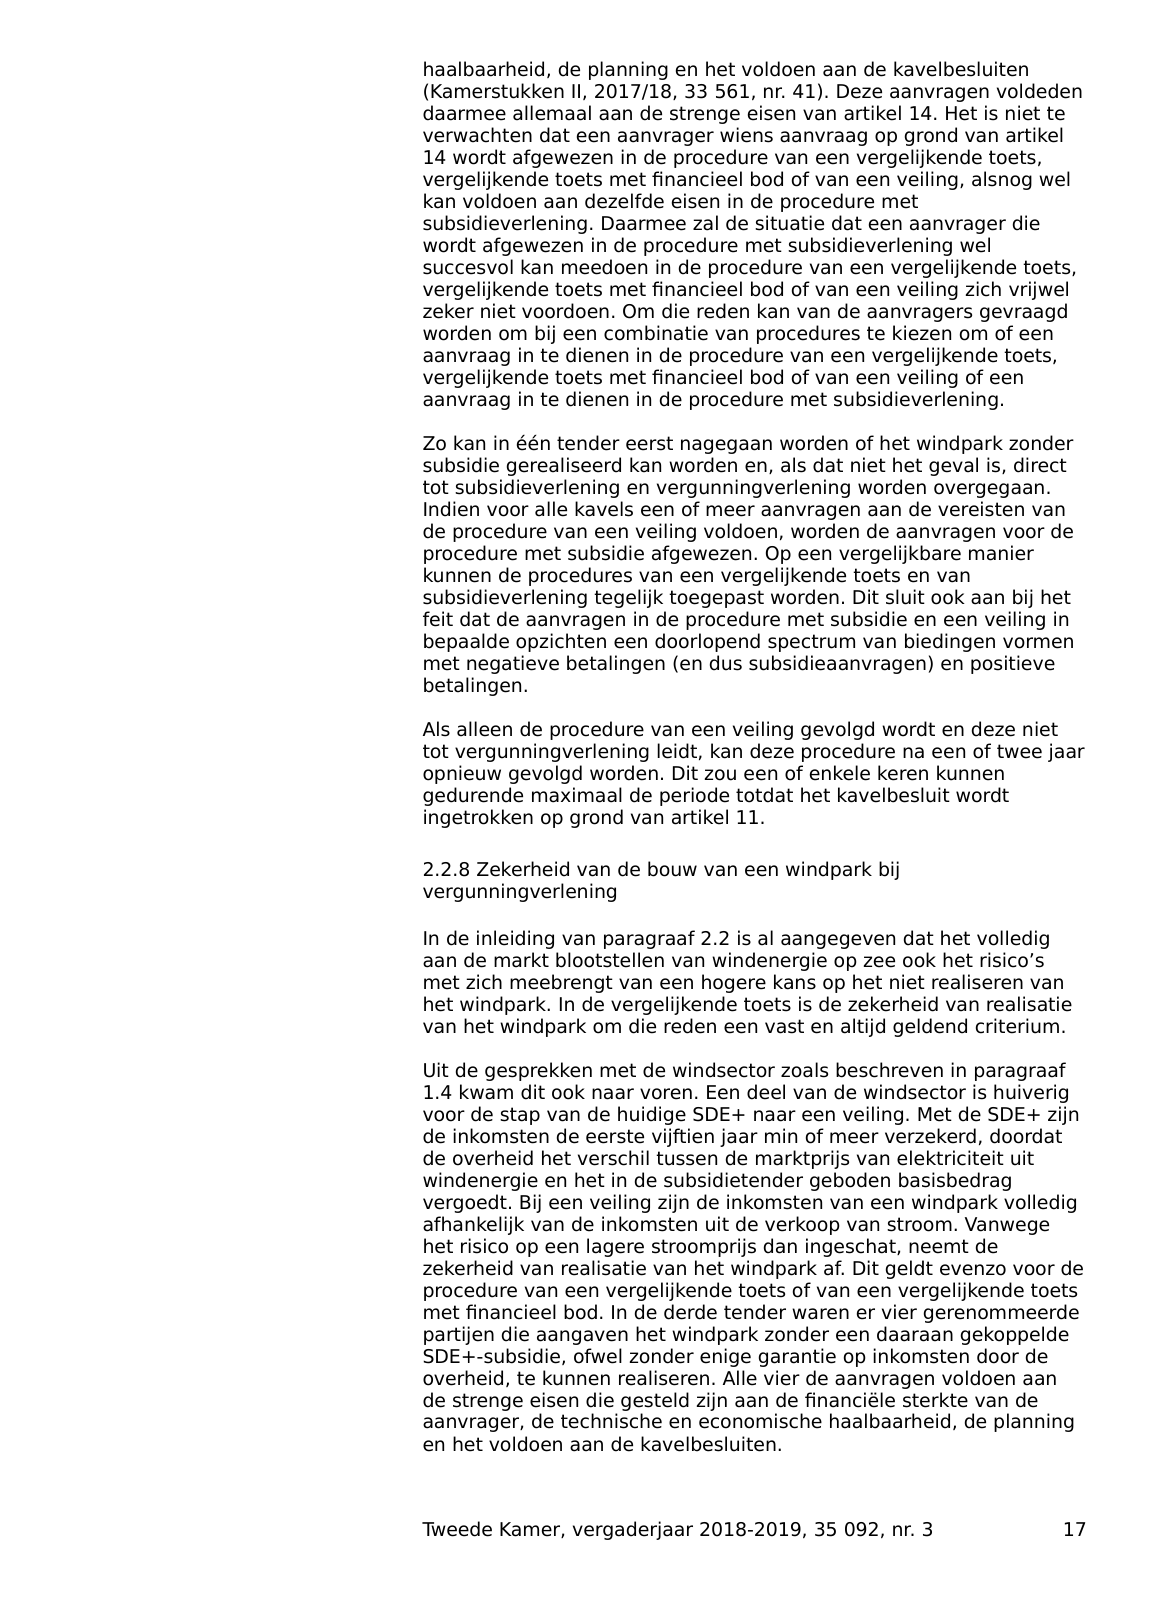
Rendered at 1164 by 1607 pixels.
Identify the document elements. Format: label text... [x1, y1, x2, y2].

text Uit de gesprekken met de windsector zoals beschreven in paragraaf 1.4 kwam dit ook naar voren. Een deel van de windsector is huiverig voor de stap van de huidige SDE+ naar een veiling. Met de SDE+ zijn de inkomsten de eerste vijftien jaar min of meer verzekerd, doordat de overheid het verschil tussen de marktprijs van elektriciteit uit windenergie en het in de subsidietender geboden basisbedrag vergoedt. Bij een veiling zijn de inkomsten van een windpark volledig afhankelijk van de inkomsten uit de verkoop van stroom. Vanwege het risico op een lagere stroomprijs dan ingeschat, neemt de zekerheid van realisatie van het windpark af. Dit geldt evenzo voor de procedure van een vergelijkende toets of van een vergelijkende toets met financieel bod. In de derde tender waren er vier gerenommeerde partijen die aangaven het windpark zonder een daaraan gekoppelde SDE+-subsidie, ofwel zonder enige garantie op inkomsten door de overheid, te kunnen realiseren. Alle vier de aanvragen voldoen aan de strenge eisen die gesteld zijn aan de financiële sterkte van de aanvrager, de technische en economische haalbaarheid, de planning en het voldoen aan de kavelbesluiten. [422, 1060, 1087, 1455]
text Als alleen de procedure van een veiling gevolgd wordt en deze niet tot vergunningverlening leidt, kan deze procedure na een of twee jaar opnieuw gevolgd worden. Dit zou een of enkele keren kunnen gedurende maximaal de periode totdat het kavelbesluit wordt ingetrokken op grond van artikel 11. [422, 719, 1087, 829]
text In de inleiding van paragraaf 2.2 is al aangegeven dat het volledig aan de markt blootstellen van windenergie op zee ook het risico’s met zich meebrengt van een hogere kans op het niet realiseren van het windpark. In de vergelijkende toets is de zekerheid van realisatie van het windpark om die reden een vast en altijd geldend criterium. [422, 928, 1087, 1038]
text Zo kan in één tender eerst nagegaan worden of het windpark zonder subsidie gerealiseerd kan worden en, als dat niet het geval is, direct tot subsidieverlening en vergunningverlening worden overgegaan. Indien voor alle kavels een of meer aanvragen aan de vereisten van de procedure van een veiling voldoen, worden de aanvragen voor de procedure met subsidie afgewezen. Op een vergelijkbare manier kunnen de procedures van een vergelijkende toets en van subsidieverlening tegelijk toegepast worden. Dit sluit ook aan bij het feit dat de aanvragen in de procedure met subsidie en een veiling in bepaalde opzichten een doorlopend spectrum van biedingen vormen met negatieve betalingen (en dus subsidieaanvragen) en positieve betalingen. [422, 433, 1087, 697]
subtitle 2.2.8 Zekerheid van de bouw van een windpark bij vergunningverlening [422, 859, 1087, 903]
text haalbaarheid, de planning en het voldoen aan de kavelbesluiten (Kamerstukken II, 2017/18, 33 561, nr. 41). Deze aanvragen voldeden daarmee allemaal aan de strenge eisen van artikel 14. Het is niet te verwachten dat een aanvrager wiens aanvraag op grond van artikel 14 wordt afgewezen in de procedure van een vergelijkende toets, vergelijkende toets met financieel bod of van een veiling, alsnog wel kan voldoen aan dezelfde eisen in de procedure met subsidieverlening. Daarmee zal de situatie dat een aanvrager die wordt afgewezen in de procedure met subsidieverlening wel succesvol kan meedoen in de procedure van een vergelijkende toets, vergelijkende toets met financieel bod of van een veiling zich vrijwel zeker niet voordoen. Om die reden kan van de aanvragers gevraagd worden om bij een combinatie van procedures te kiezen om of een aanvraag in te dienen in de procedure van een vergelijkende toets, vergelijkende toets met financieel bod of van een veiling of een aanvraag in te dienen in de procedure met subsidieverlening. [422, 59, 1087, 411]
